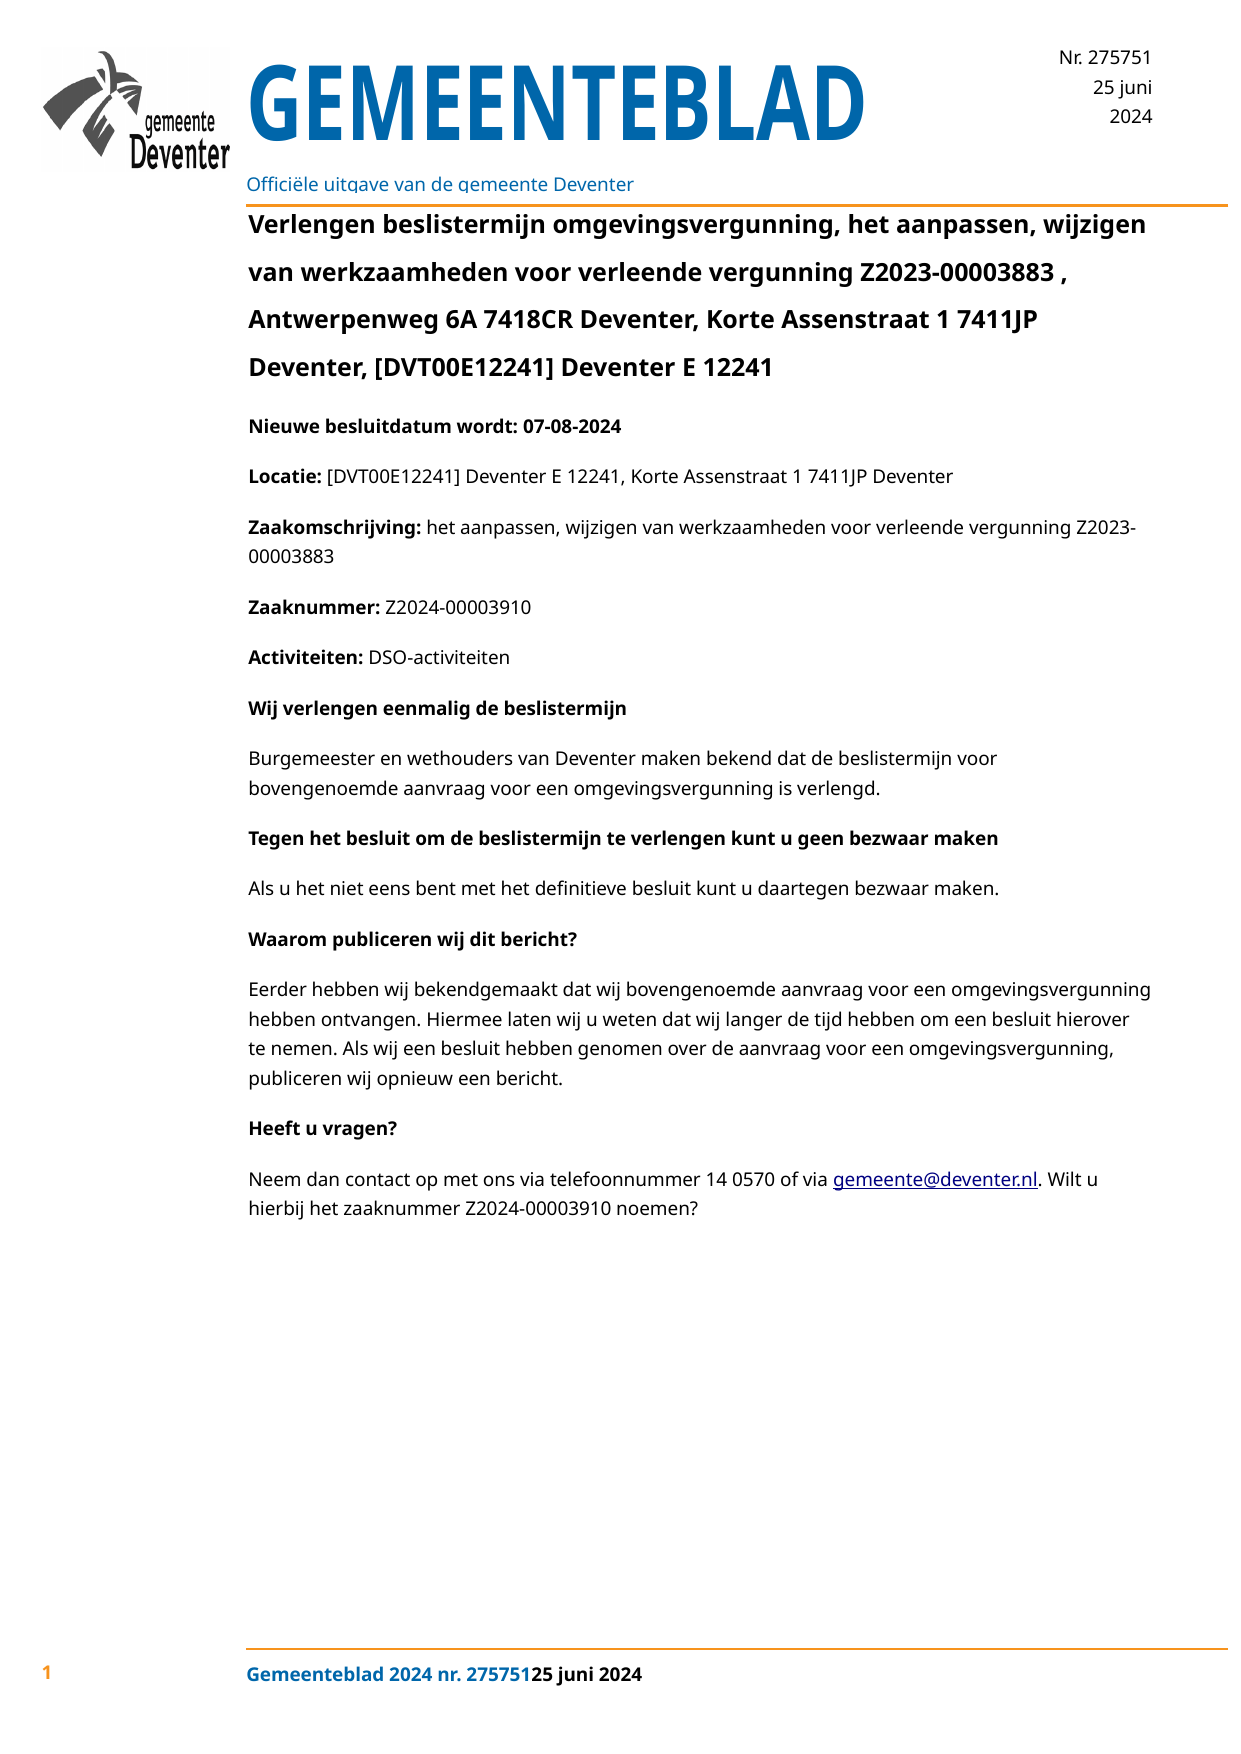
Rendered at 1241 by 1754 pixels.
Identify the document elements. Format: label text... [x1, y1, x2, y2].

text Heeft u vragen? [248, 1116, 1152, 1141]
text Zaaknummer: Z2024-00003910 [248, 594, 1152, 620]
text Wij verlengen eenmalig de beslistermijn [248, 695, 1152, 721]
text Zaakomschrijving: het aanpassen, wijzigen van werkzaamheden voor verleende vergunning Z2023-00003883 [248, 514, 1152, 569]
text Locatie: [DVT00E12241] Deventer E 12241, Korte Assenstraat 1 7411JP Deventer [248, 463, 1152, 489]
text Verlengen beslistermijn omgevingsvergunning, het aanpassen, wijzigen van werkzaamheden voor verleende vergunning Z2023-00003883 , Antwerpenweg 6A 7418CR Deventer, Korte Assenstraat 1 7411JP Deventer, [DVT00E12241] Deventer E 12241 [248, 207, 1152, 384]
picture [41, 47, 231, 172]
text Eerder hebben wij bekendgemaakt dat wij bovengenoemde aanvraag voor een omgevingsvergunning hebben ontvangen. Hiermee laten wij u weten dat wij langer de tijd hebben om een besluit hierover te nemen. Als wij een besluit hebben genomen over de aanvraag voor een omgevingsvergunning, publiceren wij opnieuw een bericht. [248, 976, 1152, 1091]
text Nieuwe besluitdatum wordt: 07-08-2024 [248, 413, 1152, 439]
text Waarom publiceren wij dit bericht? [248, 926, 1152, 952]
text Als u het niet eens bent met het definitieve besluit kunt u daartegen bezwaar maken. [248, 876, 1152, 901]
text Tegen het besluit om de beslistermijn te verlengen kunt u geen bezwaar maken [248, 825, 1152, 851]
text Neem dan contact op met ons via telefoonnummer 14 0570 of via gemeente@deventer.nl. Wilt u hierbij het zaaknummer Z2024-00003910 noemen? [248, 1166, 1152, 1221]
text Burgemeester en wethouders van Deventer maken bekend dat de beslistermijn voor bovengenoemde aanvraag voor een omgevingsvergunning is verlengd. [248, 745, 1152, 801]
text Activiteiten: DSO-activiteiten [248, 644, 1152, 670]
